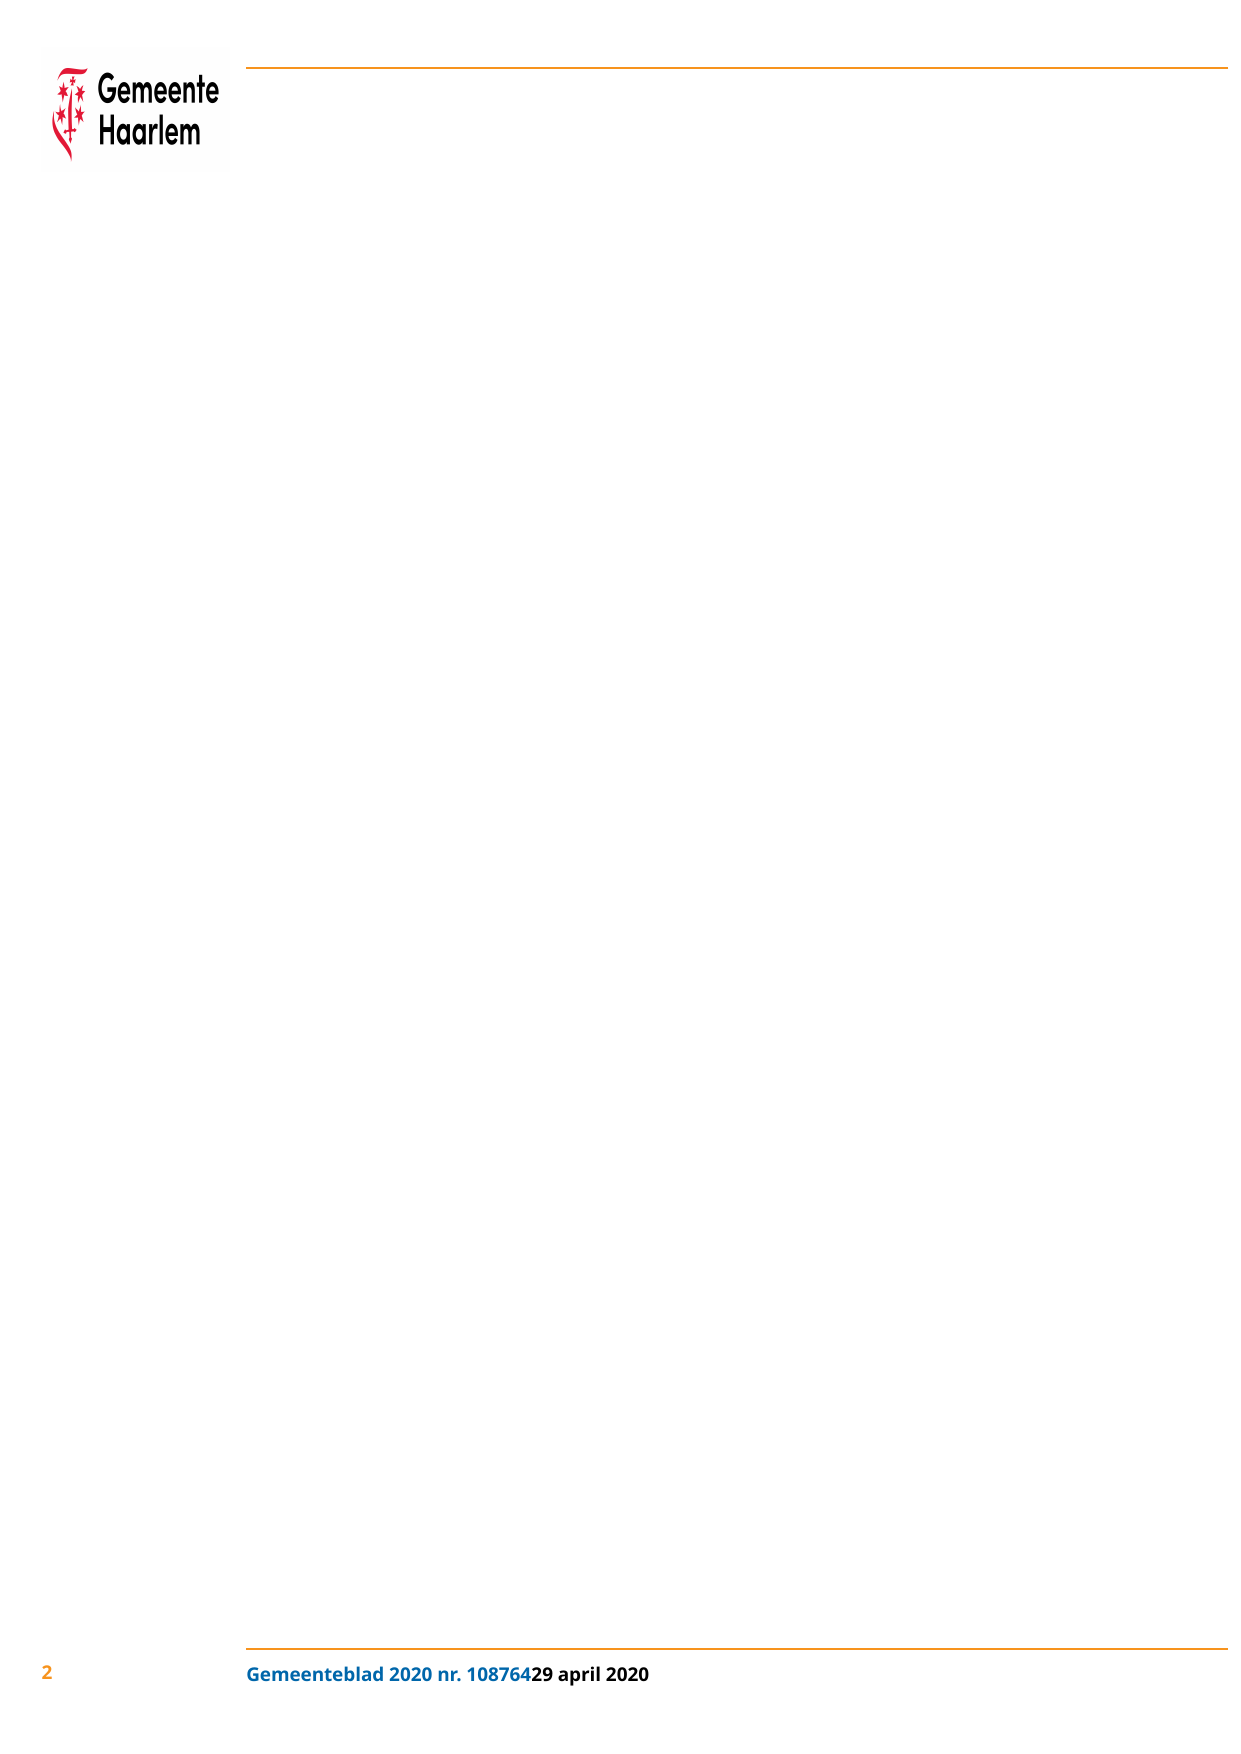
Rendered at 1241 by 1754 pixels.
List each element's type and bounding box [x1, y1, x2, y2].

picture [41, 47, 231, 172]
